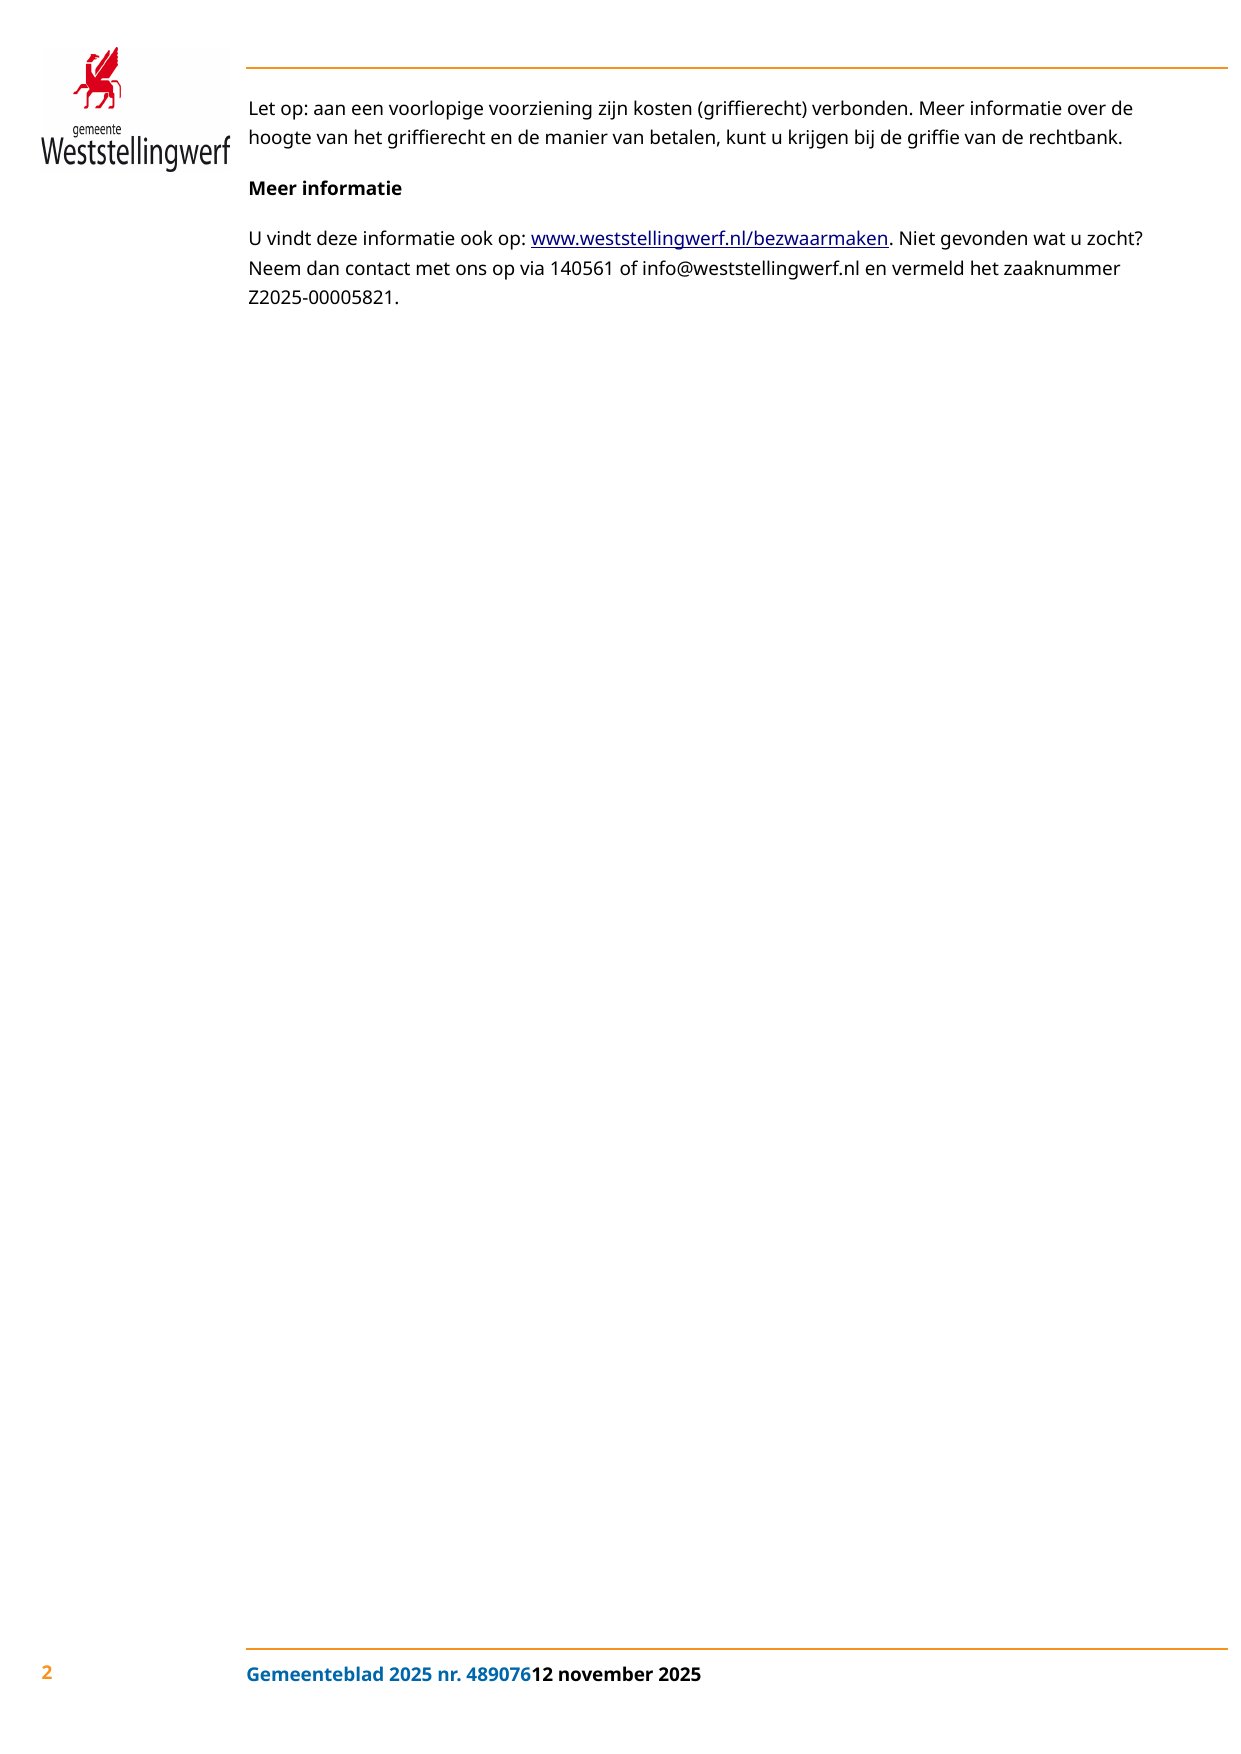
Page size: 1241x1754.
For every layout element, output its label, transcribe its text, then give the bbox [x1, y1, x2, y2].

picture [41, 47, 231, 172]
text Meer informatie [248, 175, 1152, 201]
text Let op: aan een voorlopige voorziening zijn kosten (griffierecht) verbonden. Meer informatie over de hoogte van het griffierecht en de manier van betalen, kunt u krijgen bij de griffie van de rechtbank. [248, 95, 1152, 150]
text U vindt deze informatie ook op: www.weststellingwerf.nl/bezwaarmaken. Niet gevonden wat u zocht? Neem dan contact met ons op via 140561 of info@weststellingwerf.nl en vermeld het zaaknummer Z2025-00005821. [248, 225, 1152, 310]
